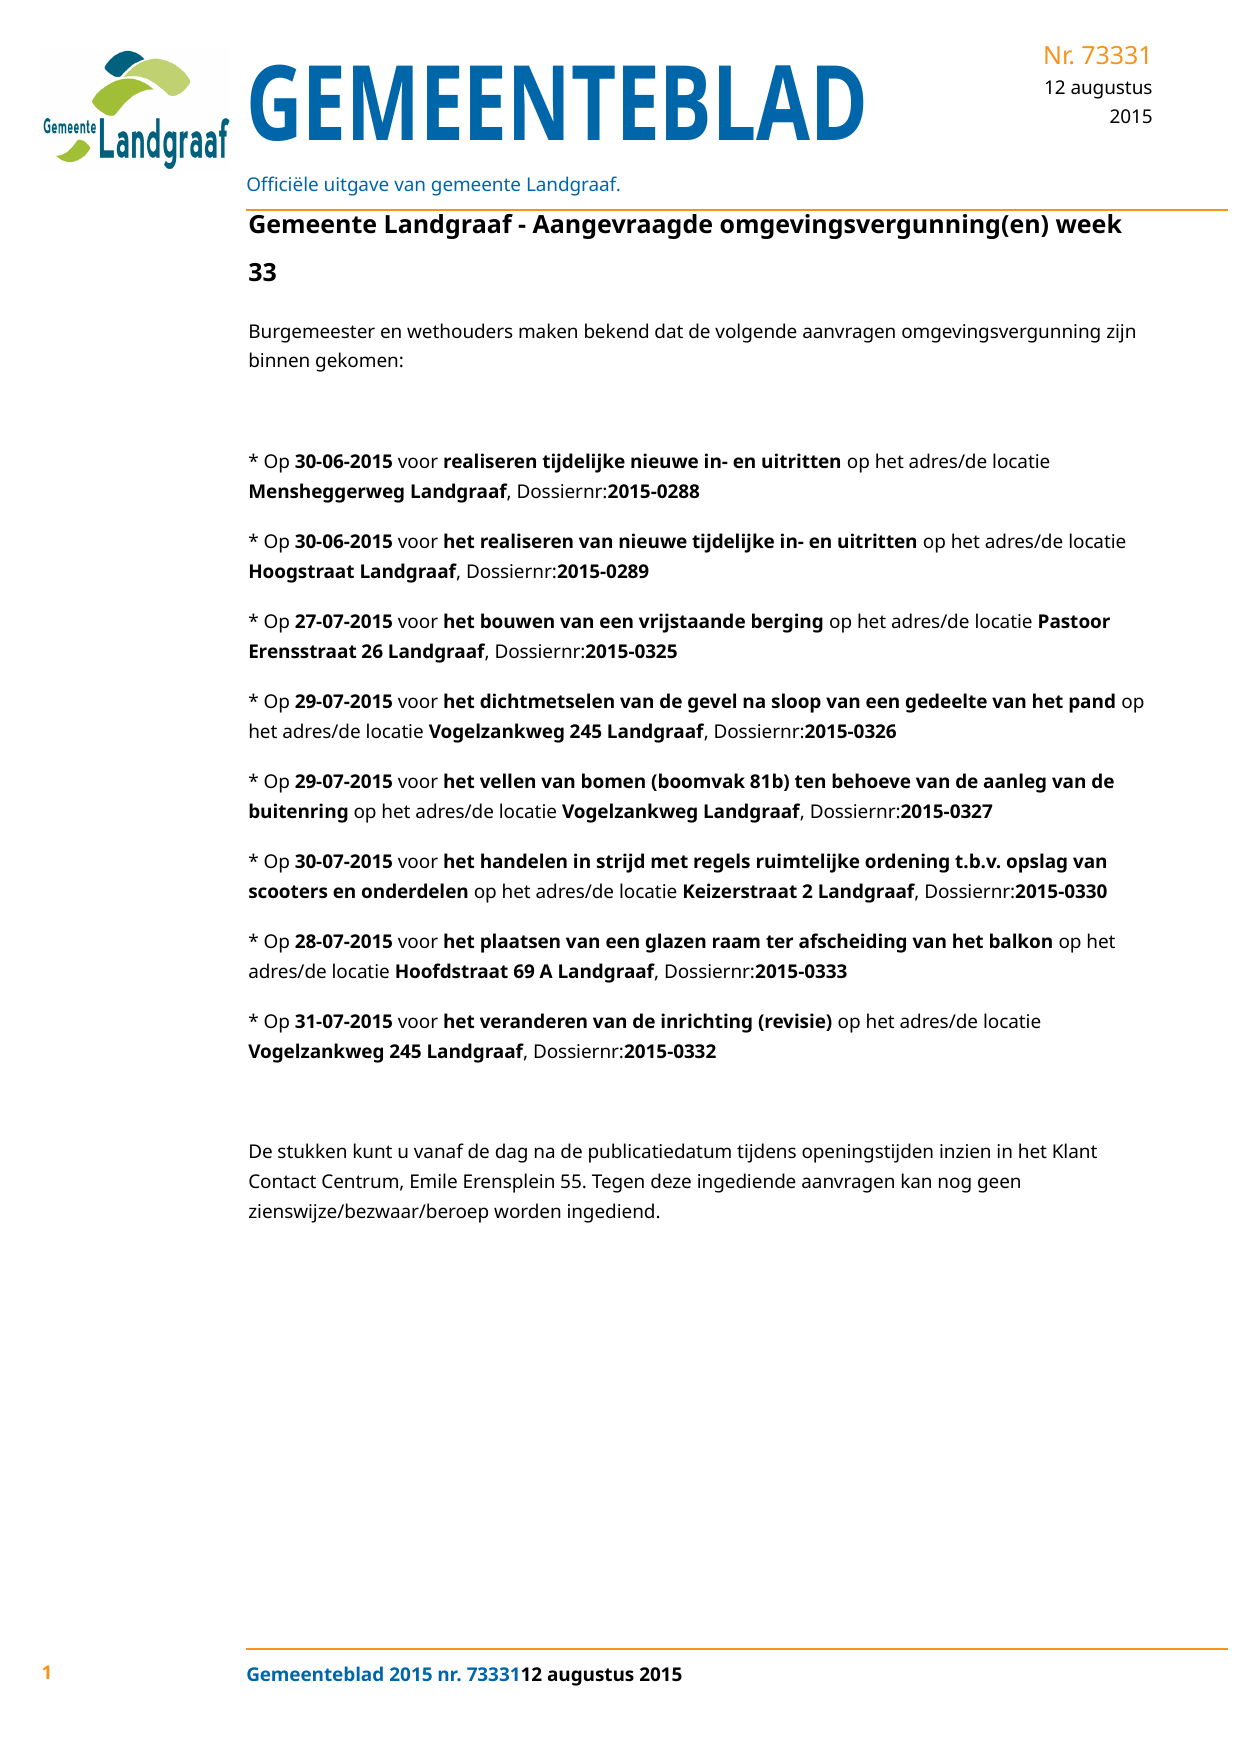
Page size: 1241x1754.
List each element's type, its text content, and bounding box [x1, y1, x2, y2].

text * Op 31-07-2015 voor het veranderen van de inrichting (revisie) op het adres/de locatie Vogelzankweg 245 Landgraaf, Dossiernr:2015-0332 [248, 1008, 1152, 1064]
text Gemeente Landgraaf - Aangevraagde omgevingsvergunning(en) week 33 [248, 211, 1152, 288]
text * Op 29-07-2015 voor het vellen van bomen (boomvak 81b) ten behoeve van de aanleg van de buitenring op het adres/de locatie Vogelzankweg Landgraaf, Dossiernr:2015-0327 [248, 768, 1152, 824]
text * Op 30-06-2015 voor het realiseren van nieuwe tijdelijke in- en uitritten op het adres/de locatie Hoogstraat Landgraaf, Dossiernr:2015-0289 [248, 528, 1152, 584]
text Burgemeester en wethouders maken bekend dat de volgende aanvragen omgevingsvergunning zijn binnen gekomen: [248, 318, 1152, 373]
text * Op 28-07-2015 voor het plaatsen van een glazen raam ter afscheiding van het balkon op het adres/de locatie Hoofdstraat 69 A Landgraaf, Dossiernr:2015-0333 [248, 928, 1152, 984]
text * Op 29-07-2015 voor het dichtmetselen van de gevel na sloop van een gedeelte van het pand op het adres/de locatie Vogelzankweg 245 Landgraaf, Dossiernr:2015-0326 [248, 688, 1152, 744]
text De stukken kunt u vanaf de dag na de publicatiedatum tijdens openingstijden inzien in het Klant Contact Centrum, Emile Erensplein 55. Tegen deze ingediende aanvragen kan nog geen zienswijze/bezwaar/beroep worden ingediend. [248, 1139, 1152, 1224]
text * Op 30-07-2015 voor het handelen in strijd met regels ruimtelijke ordening t.b.v. opslag van scooters en onderdelen op het adres/de locatie Keizerstraat 2 Landgraaf, Dossiernr:2015-0330 [248, 848, 1152, 904]
text * Op 30-06-2015 voor realiseren tijdelijke nieuwe in- en uitritten op het adres/de locatie Mensheggerweg Landgraaf, Dossiernr:2015-0288 [248, 448, 1152, 504]
picture [41, 47, 231, 172]
text * Op 27-07-2015 voor het bouwen van een vrijstaande berging op het adres/de locatie Pastoor Erensstraat 26 Landgraaf, Dossiernr:2015-0325 [248, 608, 1152, 664]
